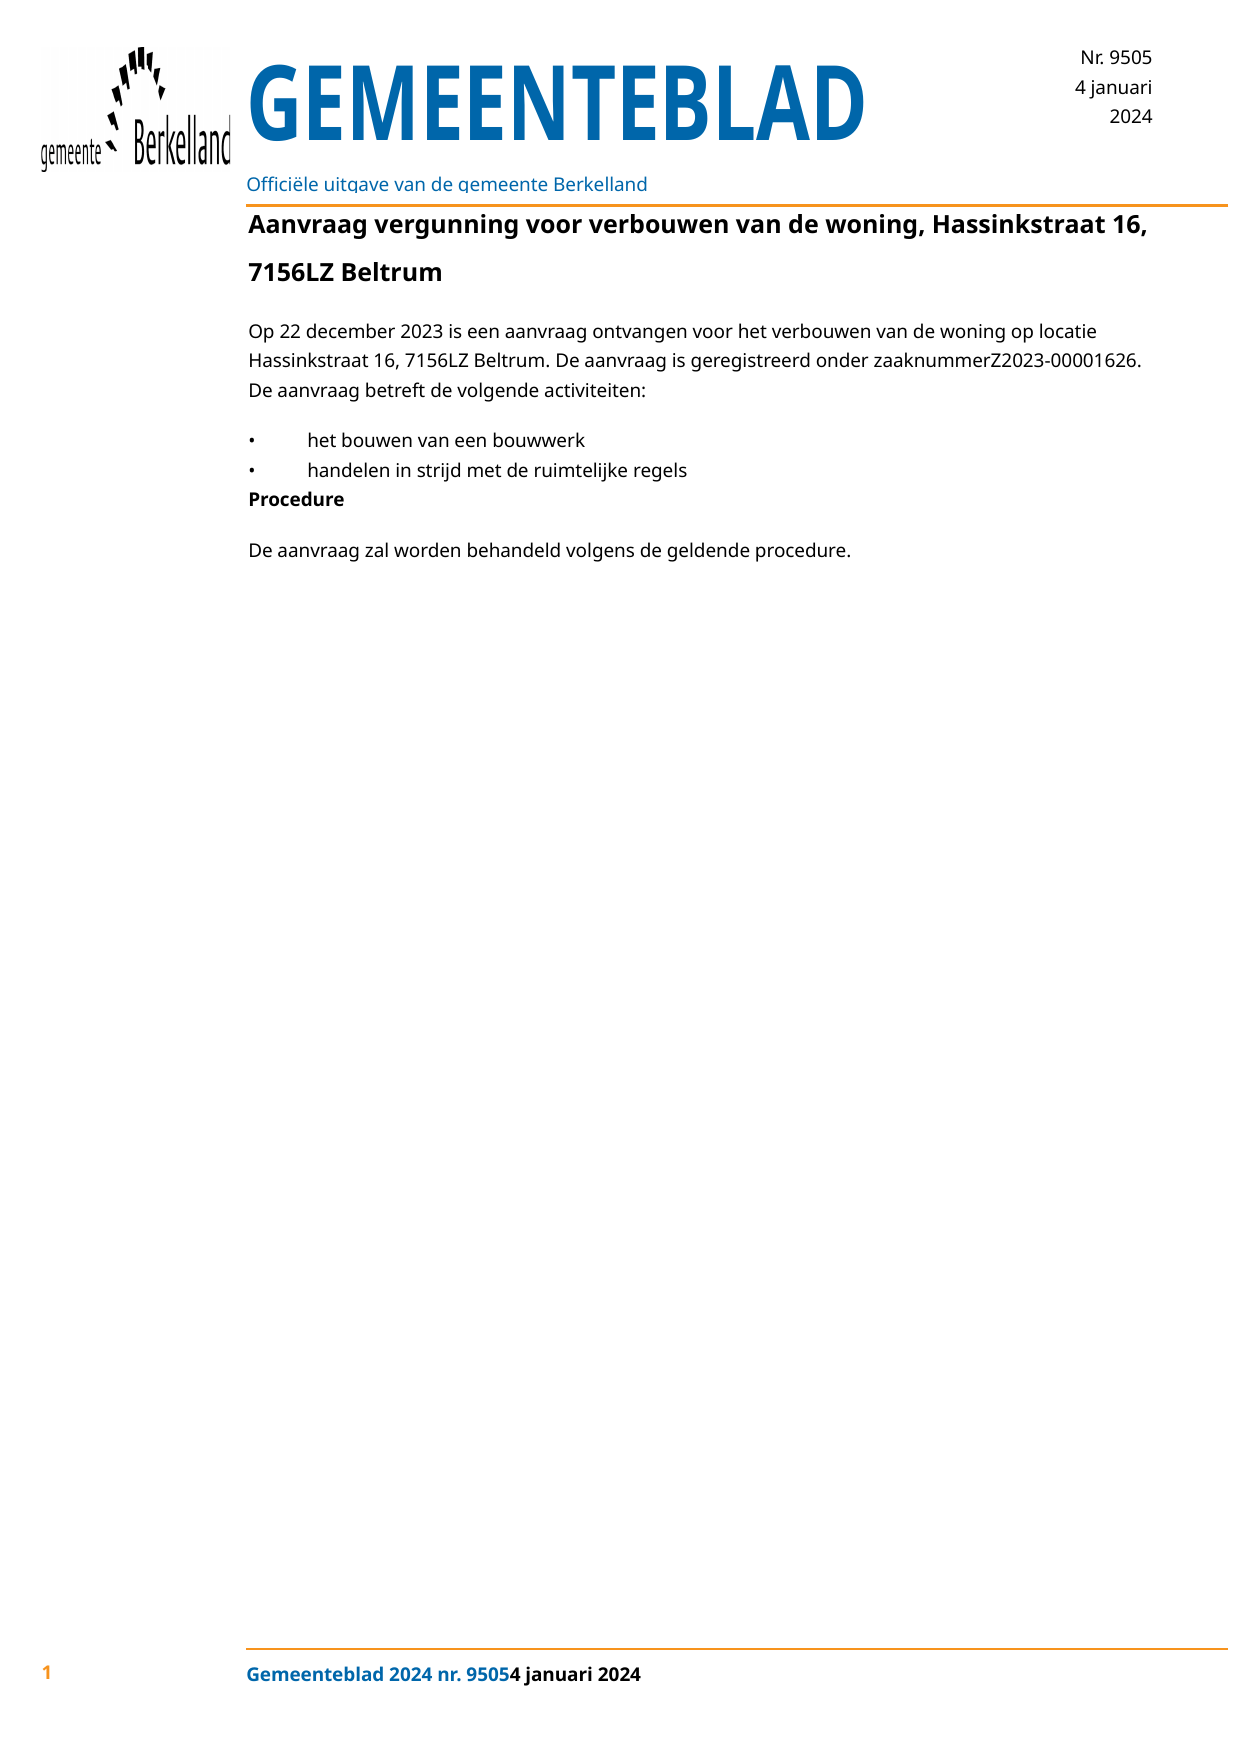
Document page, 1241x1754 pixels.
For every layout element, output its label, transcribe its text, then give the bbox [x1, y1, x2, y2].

text Procedure [248, 487, 1152, 512]
text De aanvraag zal worden behandeld volgens de geldende procedure. [248, 537, 1152, 563]
text Aanvraag vergunning voor verbouwen van de woning, Hassinkstraat 16, 7156LZ Beltrum [248, 207, 1152, 288]
picture [41, 47, 231, 172]
list handelen in strijd met de ruimtelijke regels [248, 457, 1152, 483]
list het bouwen van een bouwwerk [248, 427, 1152, 453]
text Op 22 december 2023 is een aanvraag ontvangen voor het verbouwen van de woning op locatie Hassinkstraat 16, 7156LZ Beltrum. De aanvraag is geregistreerd onder zaaknummerZ2023-00001626. De aanvraag betreft de volgende activiteiten: [248, 318, 1152, 403]
